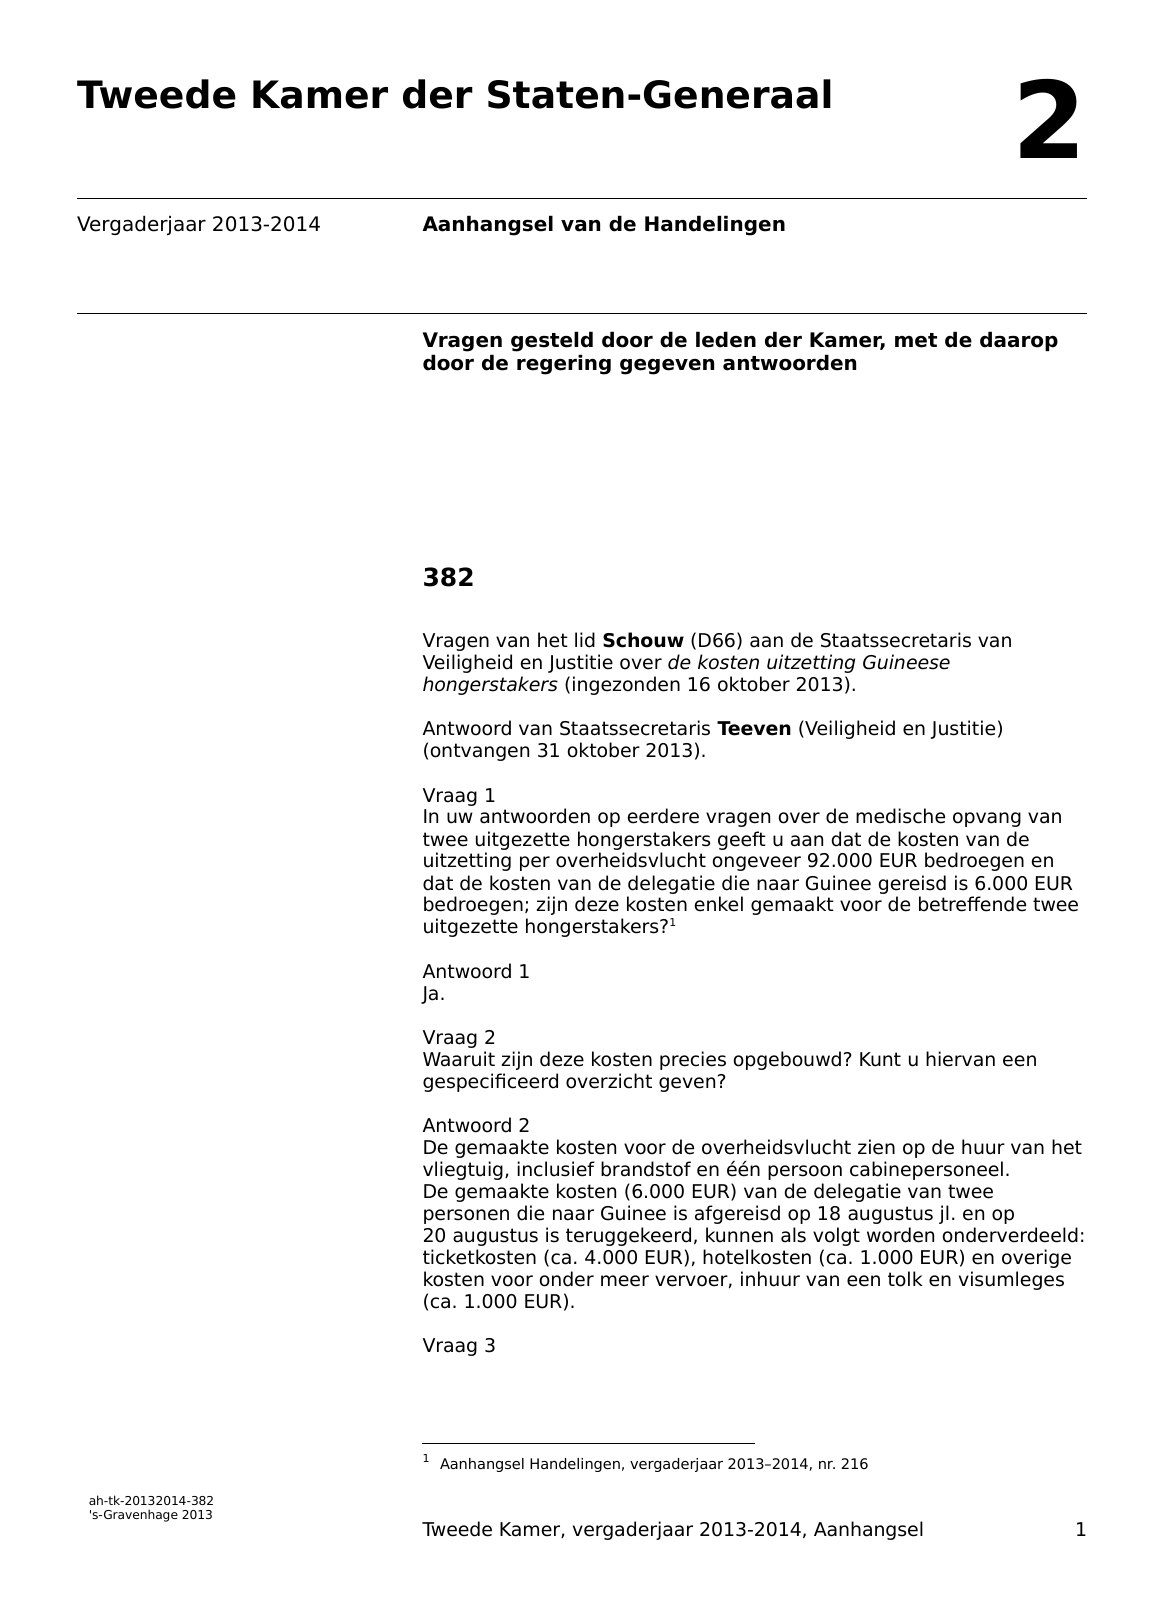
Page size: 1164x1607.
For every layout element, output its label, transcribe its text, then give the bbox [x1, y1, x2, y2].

table_cell [77, 314, 422, 375]
text Antwoord 1 [422, 961, 1087, 982]
table_header Tweede Kamer der Staten-Generaal [77, 59, 886, 198]
text 's-Gravenhage 2013 [88, 1508, 323, 1522]
table_cell Vergaderjaar 2013-2014 [77, 199, 422, 313]
text Waaruit zijn deze kosten precies opgebouwd? Kunt u hiervan een gespecificeerd overzicht geven? [422, 1049, 1087, 1093]
text De gemaakte kosten voor de overheidsvlucht zien op de huur van het vliegtuig, inclusief brandstof en één persoon cabinepersoneel. [422, 1137, 1087, 1181]
text Vraag 1 [422, 784, 1087, 806]
text Ja. [422, 982, 1087, 1004]
text Antwoord 2 [422, 1115, 1087, 1137]
table_cell Vragen gesteld door de leden der Kamer, met de daarop door de regering gegeven antwoorden [422, 314, 1087, 375]
text 382 [422, 563, 1087, 592]
text De gemaakte kosten (6.000 EUR) van de delegatie van twee personen die naar Guinee is afgereisd op 18 augustus jl. en op 20 augustus is teruggekeerd, kunnen als volgt worden onderverdeeld: ticketkosten (ca. 4.000 EUR), hotelkosten (ca. 1.000 EUR) en overige kosten voor onder meer vervoer, inhuur van een tolk en visumleges (ca. 1.000 EUR). [422, 1181, 1087, 1313]
text Aanhangsel Handelingen, vergaderjaar 2013–2014, nr. 216 [422, 1452, 1087, 1474]
text Vraag 3 [422, 1335, 1087, 1357]
text Vragen van het lid Schouw (D66) aan de Staatssecretaris van Veiligheid en Justitie over de kosten uitzetting Guineese hongerstakers (ingezonden 16 oktober 2013). [422, 630, 1087, 696]
text Antwoord van Staatssecretaris Teeven (Veiligheid en Justitie) (ontvangen 31 oktober 2013). [422, 718, 1087, 762]
text In uw antwoorden op eerdere vragen over de medische opvang van twee uitgezette hongerstakers geeft u aan dat de kosten van de uitzetting per overheidsvlucht ongeveer 92.000 EUR bedroegen en dat de kosten van de delegatie die naar Guinee gereisd is 6.000 EUR bedroegen; zijn deze kosten enkel gemaakt voor de betreffende twee uitgezette hongerstakers? [422, 806, 1087, 938]
table_cell Aanhangsel van de Handelingen [422, 199, 1087, 313]
text Vraag 2 [422, 1027, 1087, 1049]
table_header 2 [886, 59, 1087, 198]
text ah-tk-20132014-382 [88, 1494, 323, 1508]
